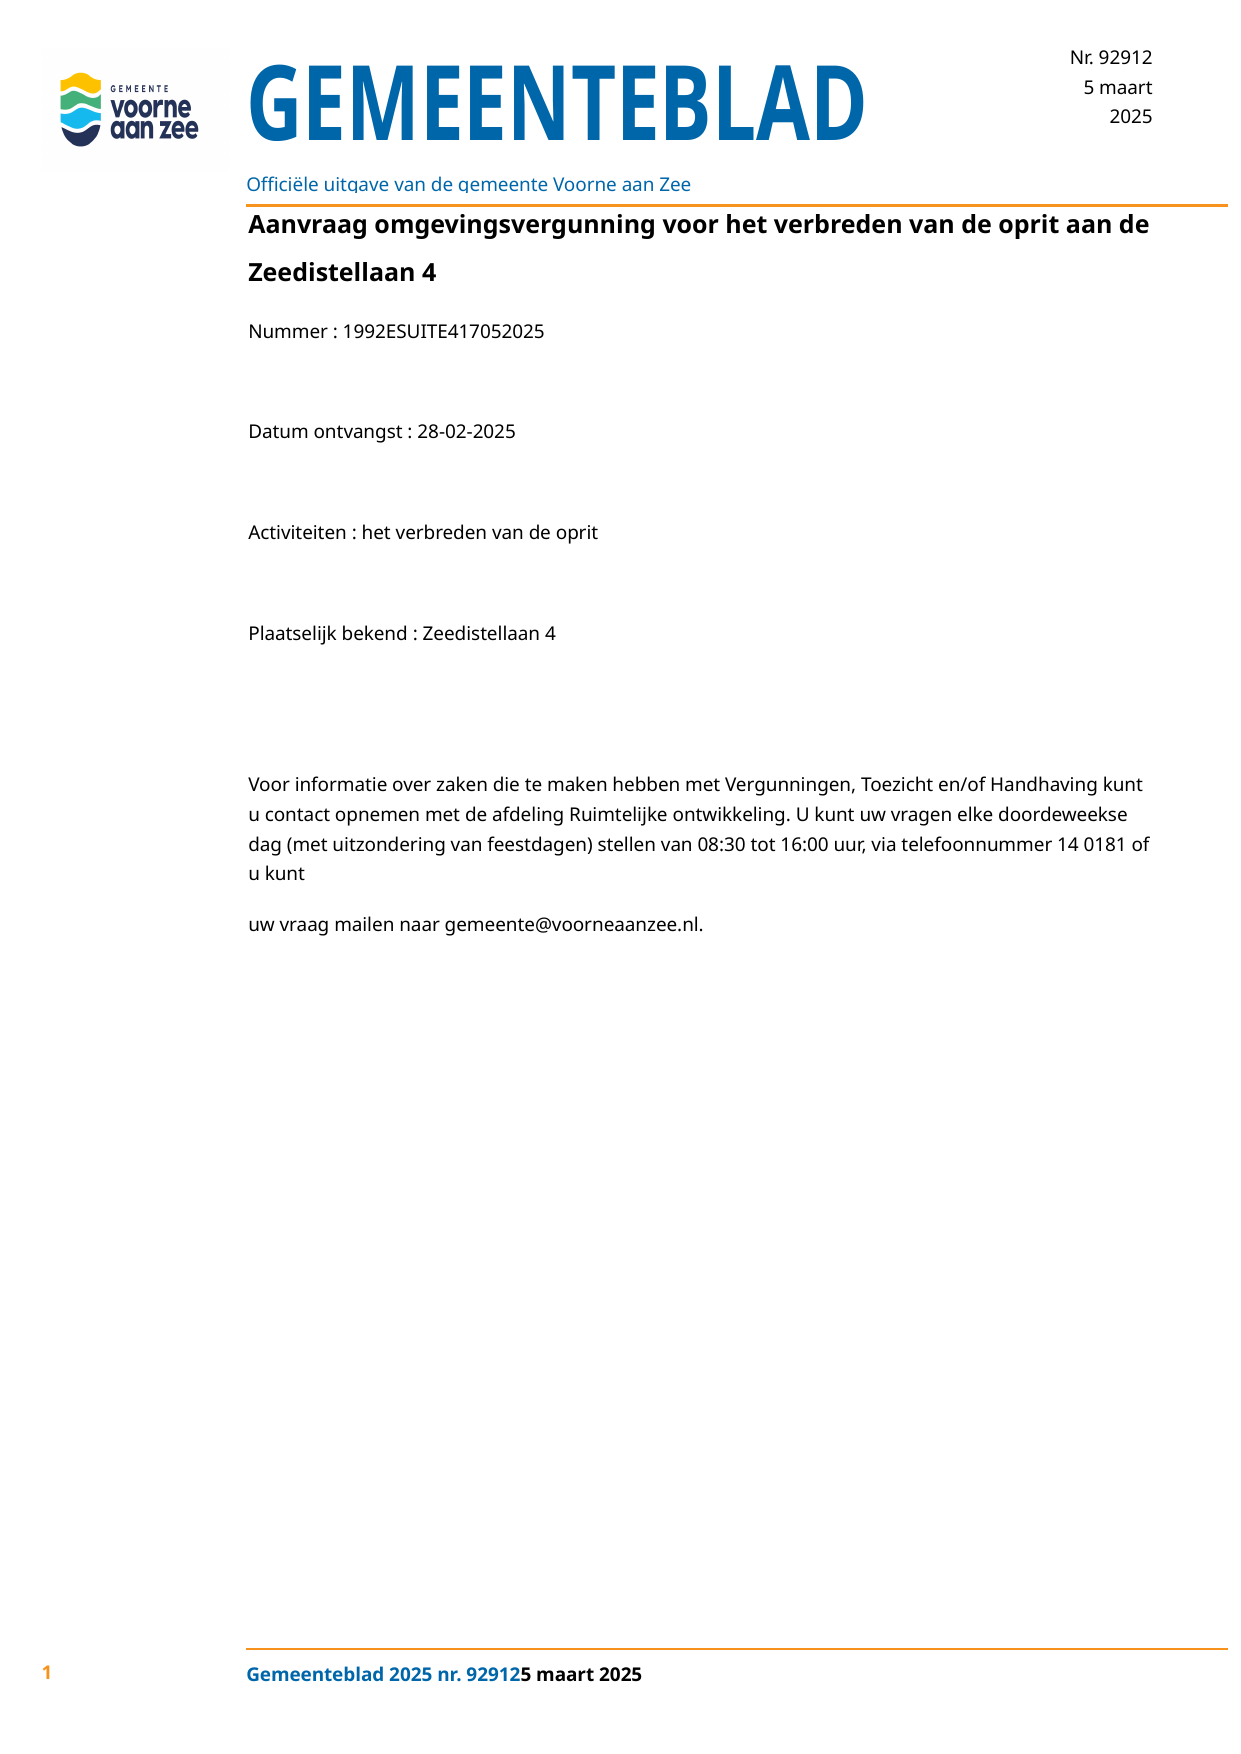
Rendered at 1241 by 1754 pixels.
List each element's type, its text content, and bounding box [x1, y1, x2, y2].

text Datum ontvangst : 28-02-2025 [248, 419, 1152, 444]
text Nummer : 1992ESUITE417052025 [248, 318, 1152, 344]
text Plaatselijk bekend : Zeedistellaan 4 [248, 620, 1152, 646]
text Aanvraag omgevingsvergunning voor het verbreden van de oprit aan de Zeedistellaan 4 [248, 207, 1152, 288]
text uw vraag mailen naar gemeente@voorneaanzee.nl. [248, 911, 1152, 937]
picture [41, 47, 231, 172]
text Activiteiten : het verbreden van de oprit [248, 519, 1152, 545]
text Voor informatie over zaken die te maken hebben met Vergunningen, Toezicht en/of Handhaving kunt u contact opnemen met de afdeling Ruimtelijke ontwikkeling. U kunt uw vragen elke doordeweekse dag (met uitzondering van feestdagen) stellen van 08:30 tot 16:00 uur, via telefoonnummer 14 0181 of u kunt [248, 772, 1152, 886]
